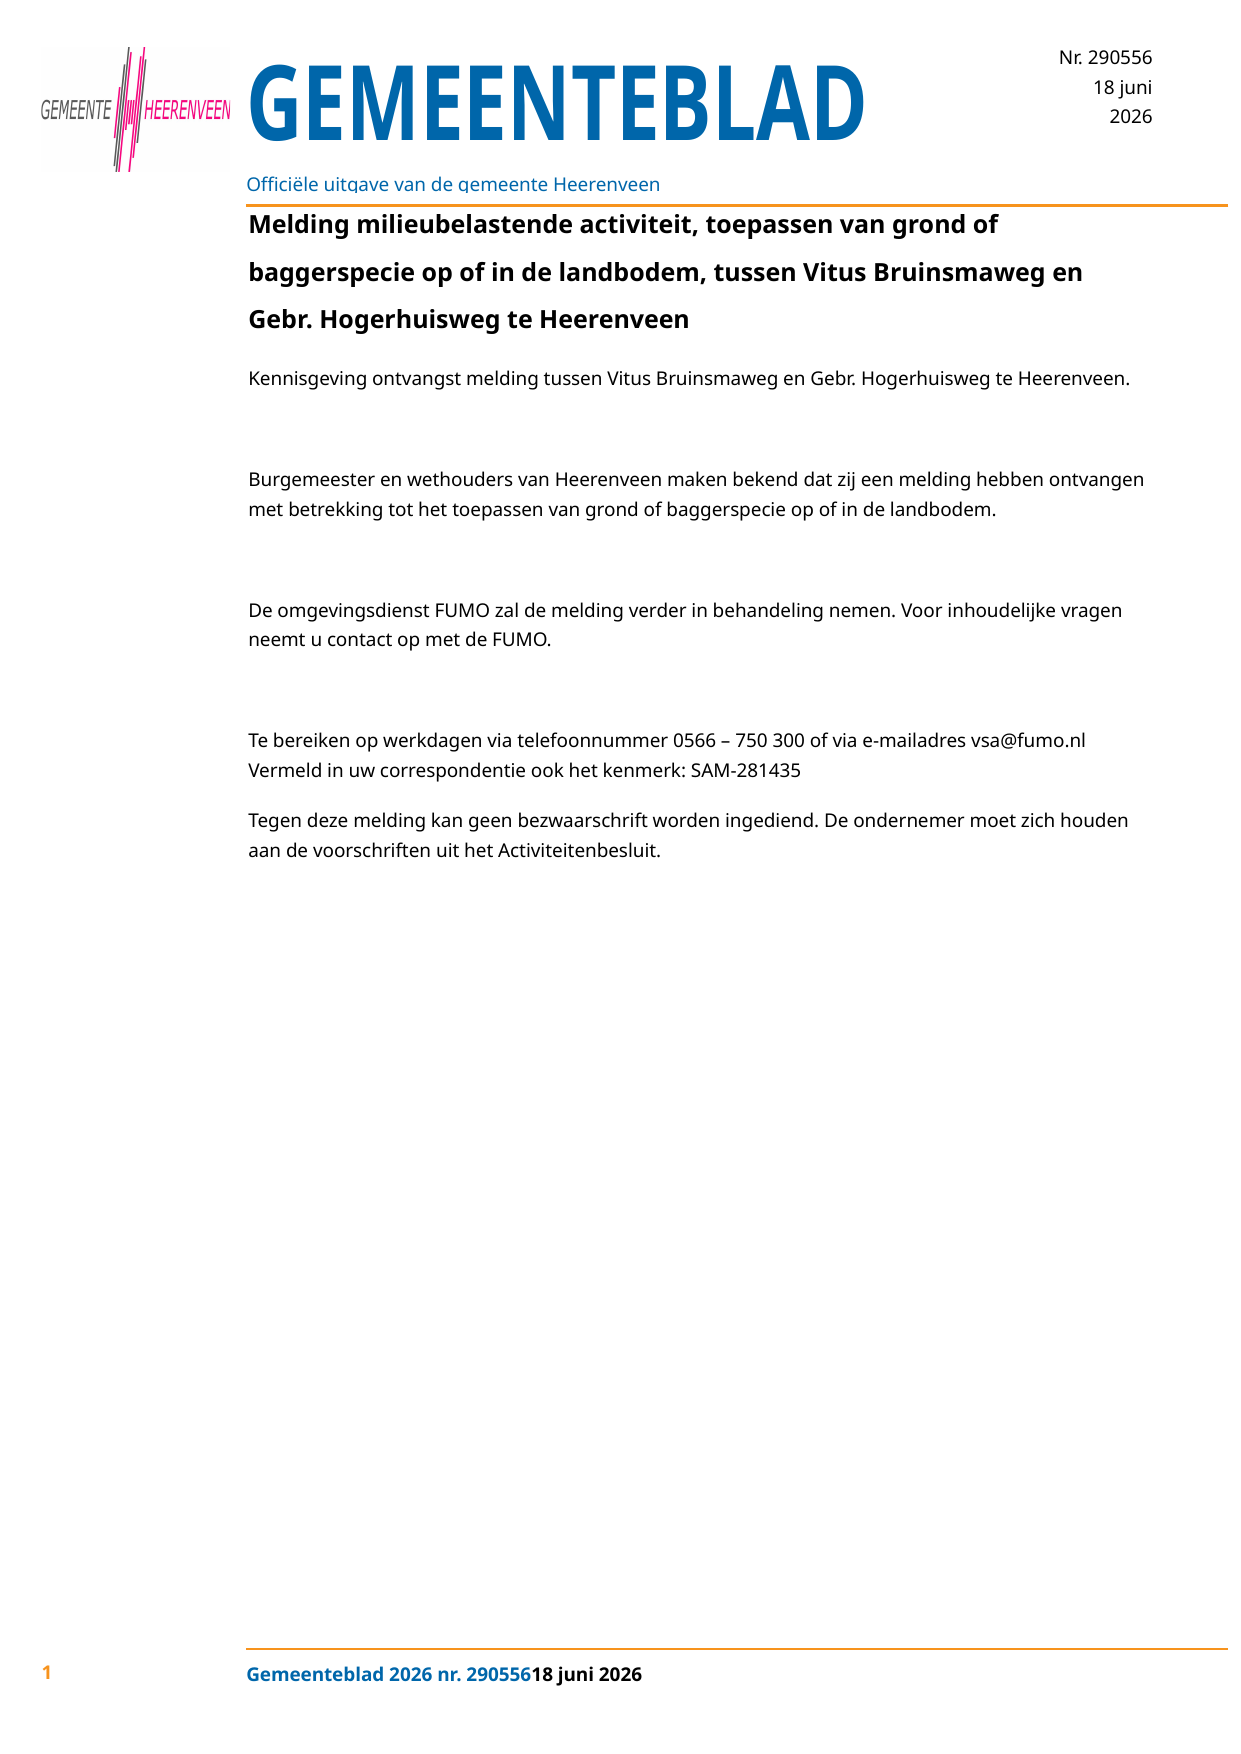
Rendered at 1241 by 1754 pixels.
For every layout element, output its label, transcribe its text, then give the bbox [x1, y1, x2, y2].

text Melding milieubelastende activiteit, toepassen van grond of baggerspecie op of in de landbodem, tussen Vitus Bruinsmaweg en Gebr. Hogerhuisweg te Heerenveen [248, 207, 1152, 336]
text Te bereiken op werkdagen via telefoonnummer 0566 – 750 300 of via e-mailadres vsa@fumo.nl Vermeld in uw correspondentie ook het kenmerk: SAM-281435 [248, 727, 1152, 782]
text Tegen deze melding kan geen bezwaarschrift worden ingediend. De ondernemer moet zich houden aan de voorschriften uit het Activiteitenbesluit. [248, 807, 1152, 862]
picture [41, 47, 231, 172]
text Kennisgeving ontvangst melding tussen Vitus Bruinsmaweg en Gebr. Hogerhuisweg te Heerenveen. [248, 366, 1152, 391]
text De omgevingsdienst FUMO zal de melding verder in behandeling nemen. Voor inhoudelijke vragen neemt u contact op met de FUMO. [248, 597, 1152, 652]
text Burgemeester en wethouders van Heerenveen maken bekend dat zij een melding hebben ontvangen met betrekking tot het toepassen van grond of baggerspecie op of in de landbodem. [248, 466, 1152, 522]
